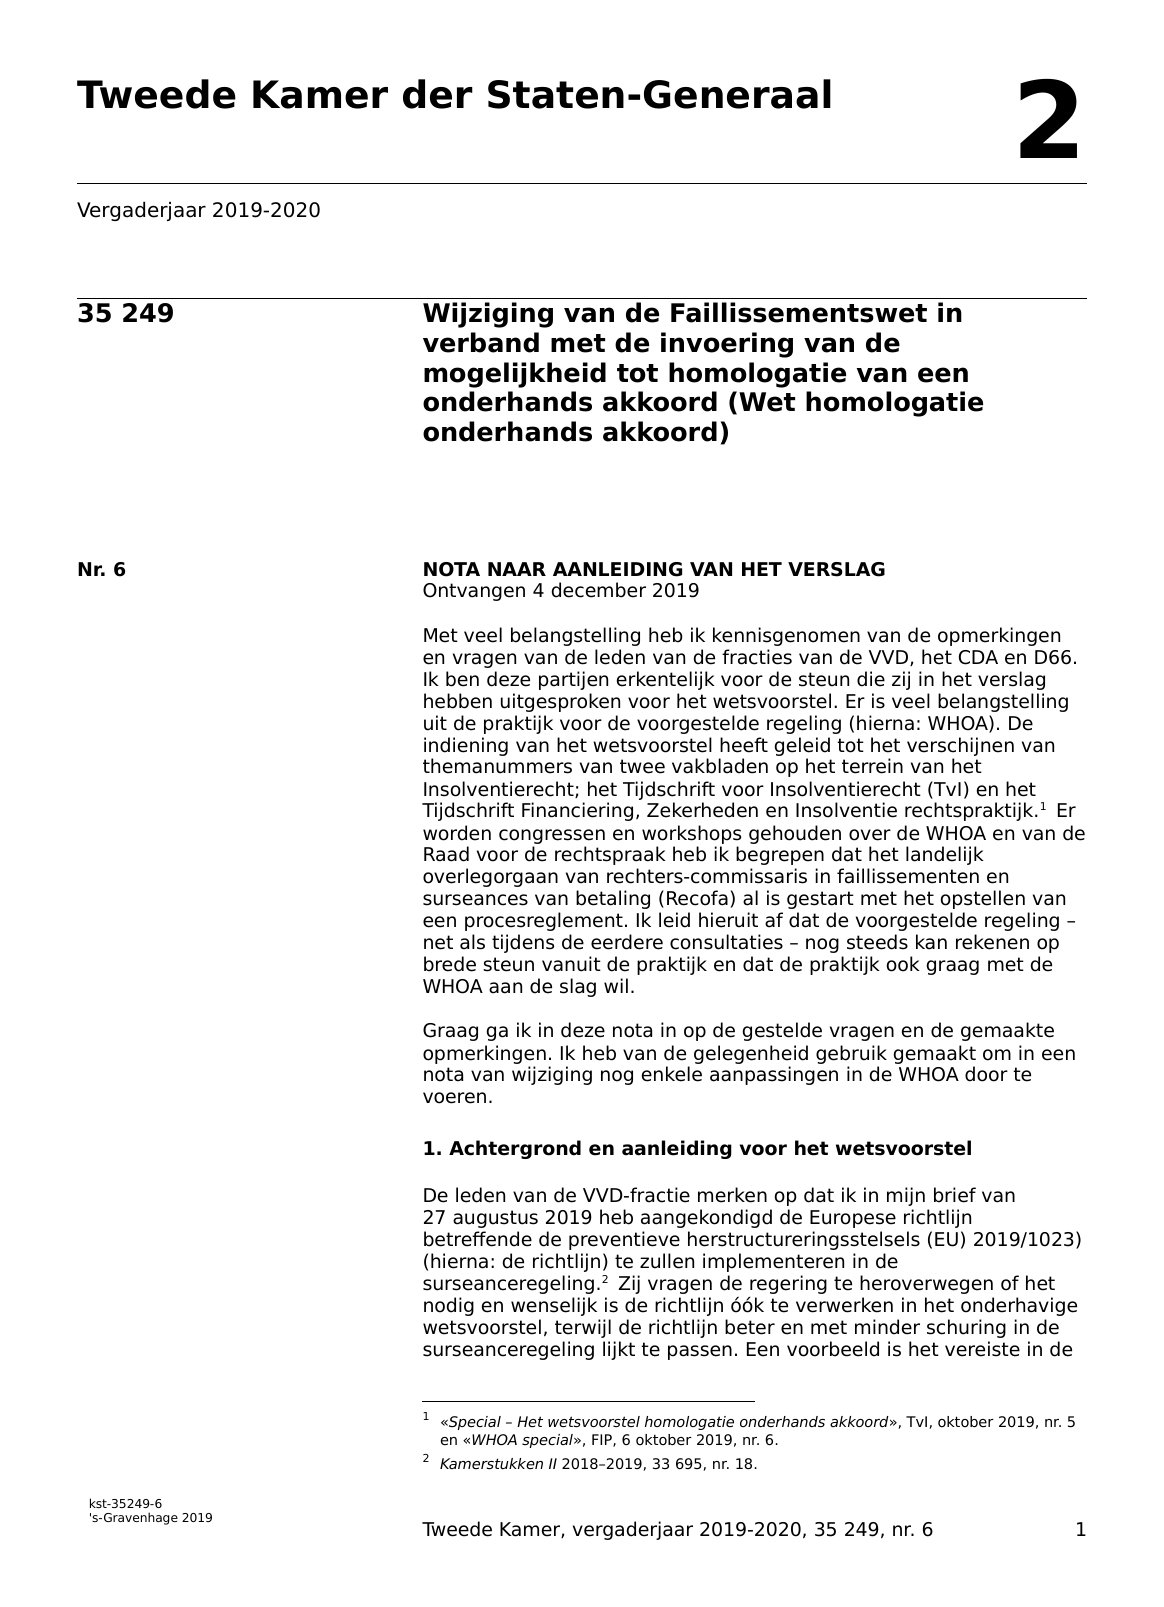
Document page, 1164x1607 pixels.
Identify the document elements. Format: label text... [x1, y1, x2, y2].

text Kamerstukken II 2018–2019, 33 695, nr. 18. [422, 1452, 1087, 1474]
text 's-Gravenhage 2019 [88, 1511, 323, 1525]
table_header Tweede Kamer der Staten-Generaal [77, 59, 886, 183]
text Ontvangen 4 december 2019 [422, 580, 1087, 602]
text kst-35249-6 [88, 1497, 323, 1511]
text «Special – Het wetsvoorstel homologatie onderhands akkoord», TvI, oktober 2019, nr. 5 en «WHOA special», FIP, 6 oktober 2019, nr. 6. [422, 1410, 1087, 1449]
text Graag ga ik in deze nota in op de gestelde vragen en de gemaakte opmerkingen. Ik heb van de gelegenheid gebruik gemaakt om in een nota van wijziging nog enkele aanpassingen in de WHOA door te voeren. [422, 1020, 1087, 1108]
subtitle 1. Achtergrond en aanleiding voor het wetsvoorstel [422, 1138, 1087, 1160]
text De leden van de VVD-fractie merken op dat ik in mijn brief van 27 augustus 2019 heb aangekondigd de Europese richtlijn betreffende de preventieve herstructureringsstelsels (EU) 2019/1023) (hierna: de richtlijn) te zullen implementeren in de surseanceregeling. Zij vragen de regering te heroverwegen of het nodig en wenselijk is de richtlijn óók te verwerken in het onderhavige wetsvoorstel, terwijl de richtlijn beter en met minder schuring in de surseanceregeling lijkt te passen. Een voorbeeld is het vereiste in de [422, 1185, 1087, 1361]
table_cell Vergaderjaar 2019-2020 [77, 184, 1087, 298]
table_header 2 [886, 59, 1087, 183]
text Met veel belangstelling heb ik kennisgenomen van de opmerkingen en vragen van de leden van de fracties van de VVD, het CDA en D66. Ik ben deze partijen erkentelijk voor de steun die zij in het verslag hebben uitgesproken voor het wetsvoorstel. Er is veel belangstelling uit de praktijk voor de voorgestelde regeling (hierna: WHOA). De indiening van het wetsvoorstel heeft geleid tot het verschijnen van themanummers van twee vakbladen op het terrein van het Insolventierecht; het Tijdschrift voor Insolventierecht (TvI) en het Tijdschrift Financiering, Zekerheden en Insolventie rechtspraktijk. Er worden congressen en workshops gehouden over de WHOA en van de Raad voor de rechtspraak heb ik begrepen dat het landelijk overlegorgaan van rechters-commissaris in faillissementen en surseances van betaling (Recofa) al is gestart met het opstellen van een procesreglement. Ik leid hieruit af dat de voorgestelde regeling – net als tijdens de eerdere consultaties – nog steeds kan rekenen op brede steun vanuit de praktijk en dat de praktijk ook graag met de WHOA aan de slag wil. [422, 624, 1087, 998]
subtitle 35 249 Wijziging van de Faillissementswet in verband met de invoering van de mogelijkheid tot homologatie van een onderhands akkoord (Wet homologatie onderhands akkoord) [77, 299, 1087, 447]
subtitle Nr. 6 NOTA NAAR AANLEIDING VAN HET VERSLAG [77, 558, 1087, 580]
